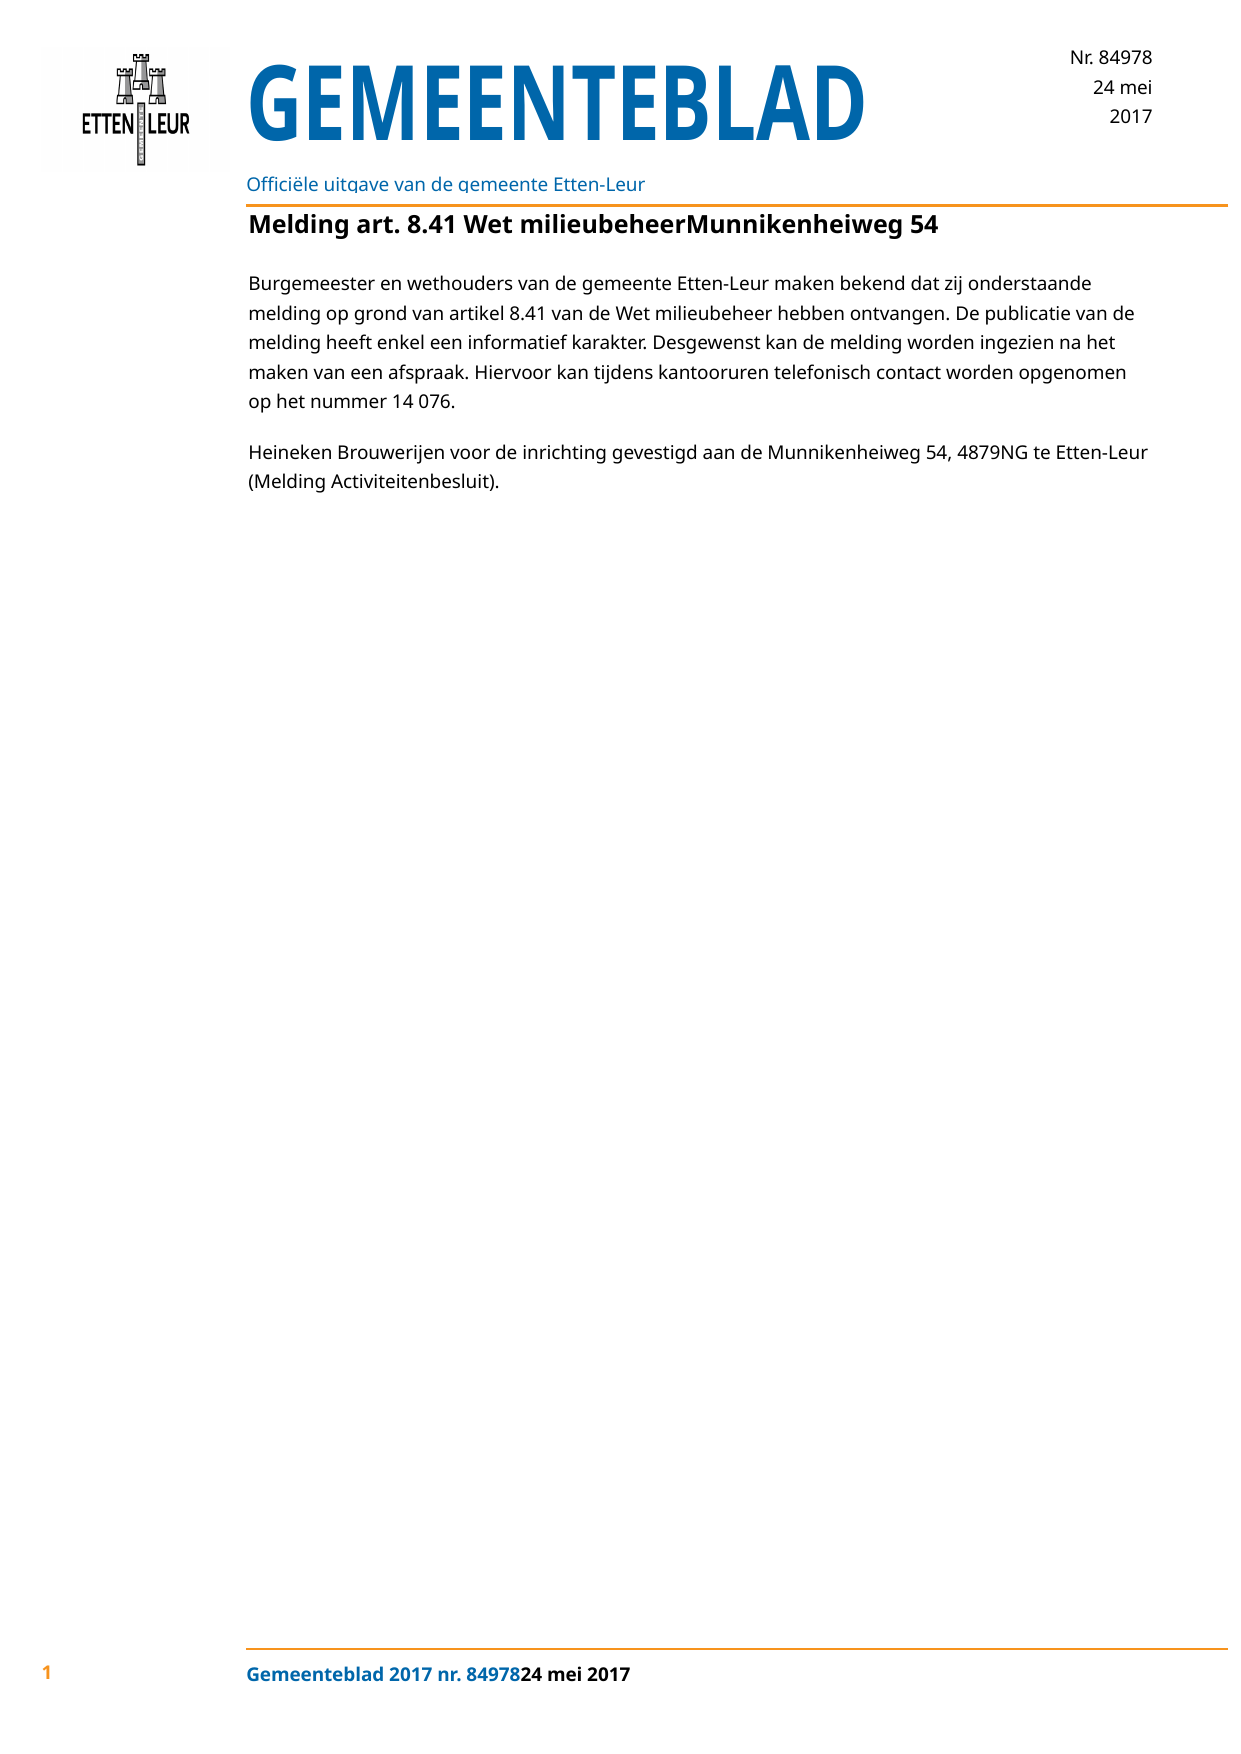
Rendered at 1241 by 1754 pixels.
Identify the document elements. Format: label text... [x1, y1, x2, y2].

text Heineken Brouwerijen voor de inrichting gevestigd aan de Munnikenheiweg 54, 4879NG te Etten-Leur (Melding Activiteitenbesluit). [248, 439, 1152, 494]
text Melding art. 8.41 Wet milieubeheerMunnikenheiweg 54 [248, 207, 1152, 241]
picture [41, 47, 231, 172]
text Burgemeester en wethouders van de gemeente Etten-Leur maken bekend dat zij onderstaande melding op grond van artikel 8.41 van de Wet milieubeheer hebben ontvangen. De publicatie van de melding heeft enkel een informatief karakter. Desgewenst kan de melding worden ingezien na het maken van een afspraak. Hiervoor kan tijdens kantooruren telefonisch contact worden opgenomen op het nummer 14 076. [248, 270, 1152, 414]
